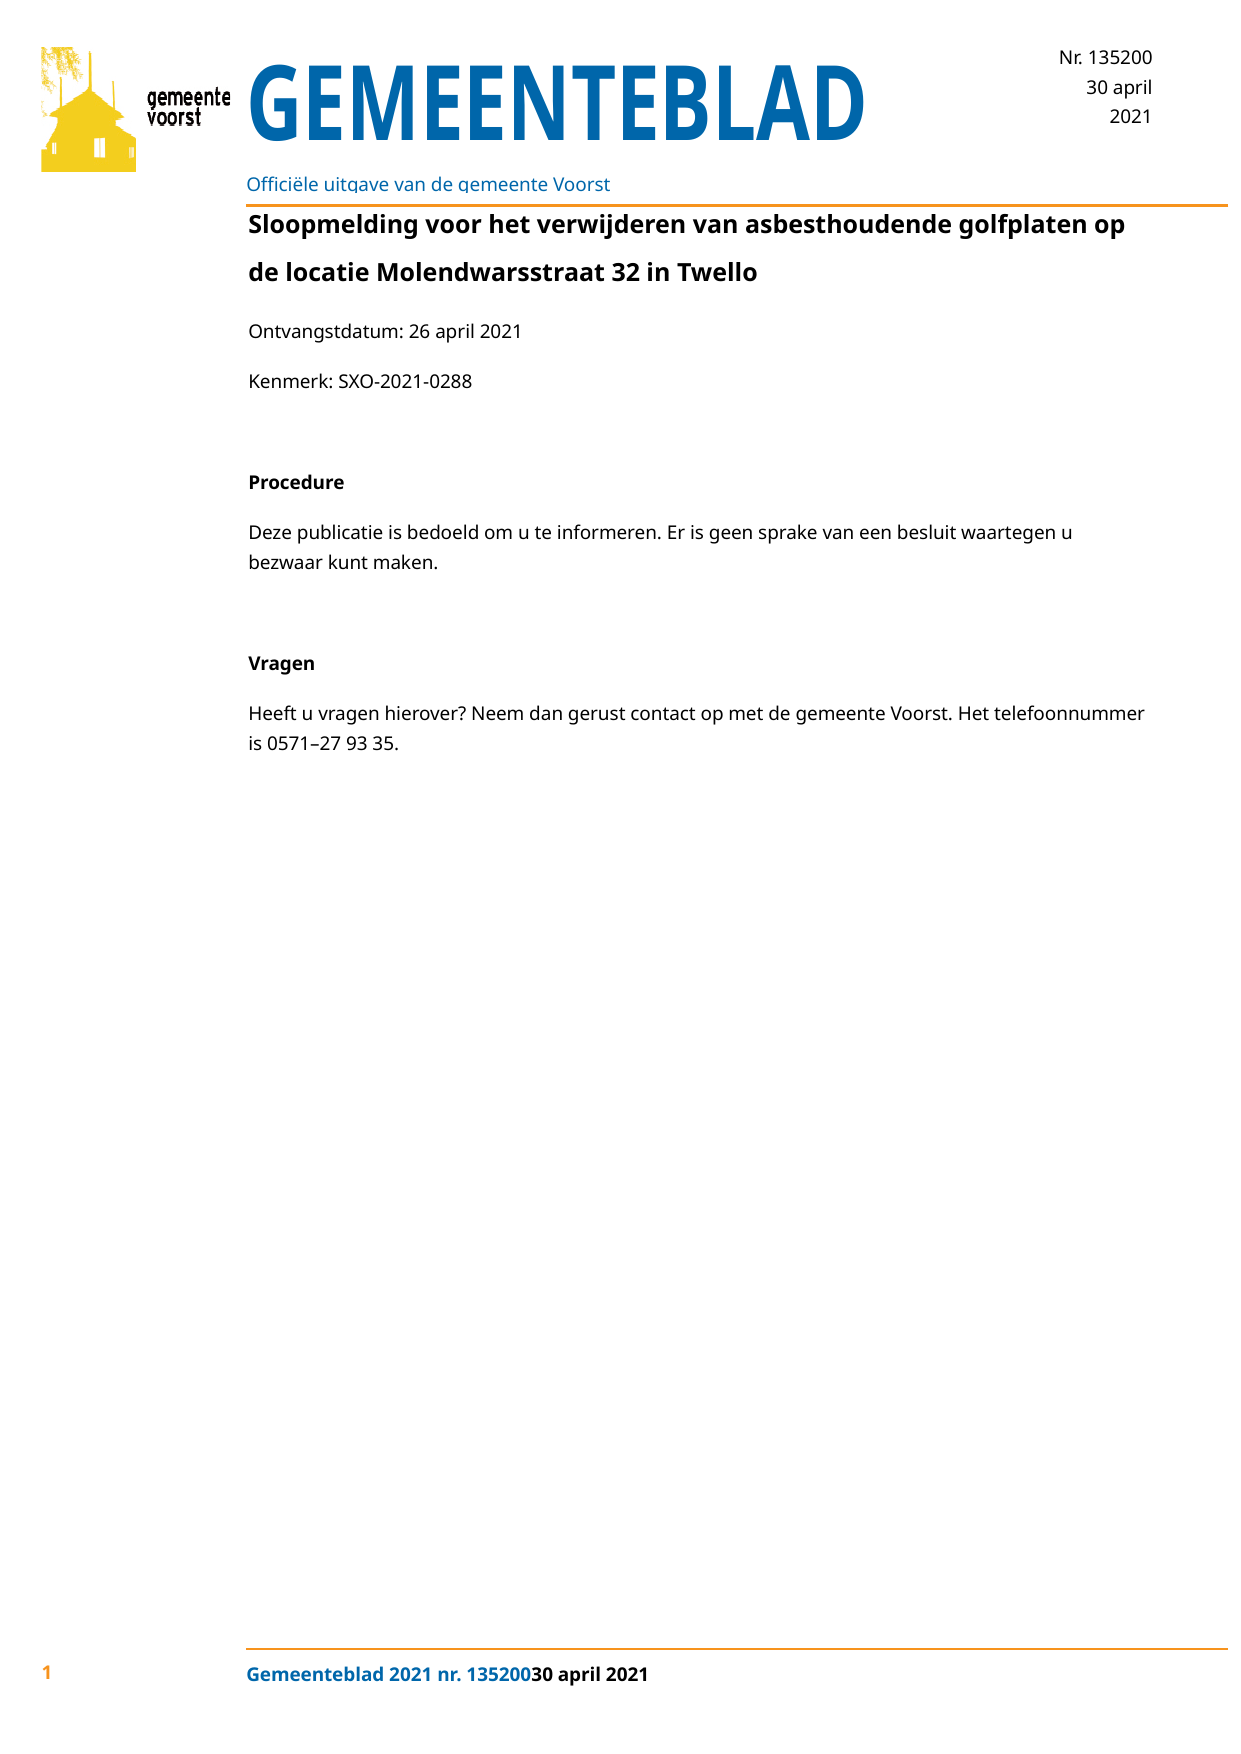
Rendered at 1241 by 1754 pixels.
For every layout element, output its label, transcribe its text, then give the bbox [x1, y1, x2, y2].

text Vragen [248, 650, 1152, 676]
text Heeft u vragen hierover? Neem dan gerust contact op met de gemeente Voorst. Het telefoonnummer is 0571–27 93 35. [248, 700, 1152, 756]
text Ontvangstdatum: 26 april 2021 [248, 318, 1152, 344]
text Deze publicatie is bedoeld om u te informeren. Er is geen sprake van een besluit waartegen u bezwaar kunt maken. [248, 519, 1152, 575]
text Sloopmelding voor het verwijderen van asbesthoudende golfplaten op de locatie Molendwarsstraat 32 in Twello [248, 207, 1152, 288]
text Kenmerk: SXO-2021-0288 [248, 368, 1152, 394]
picture [41, 47, 231, 172]
text Procedure [248, 469, 1152, 495]
